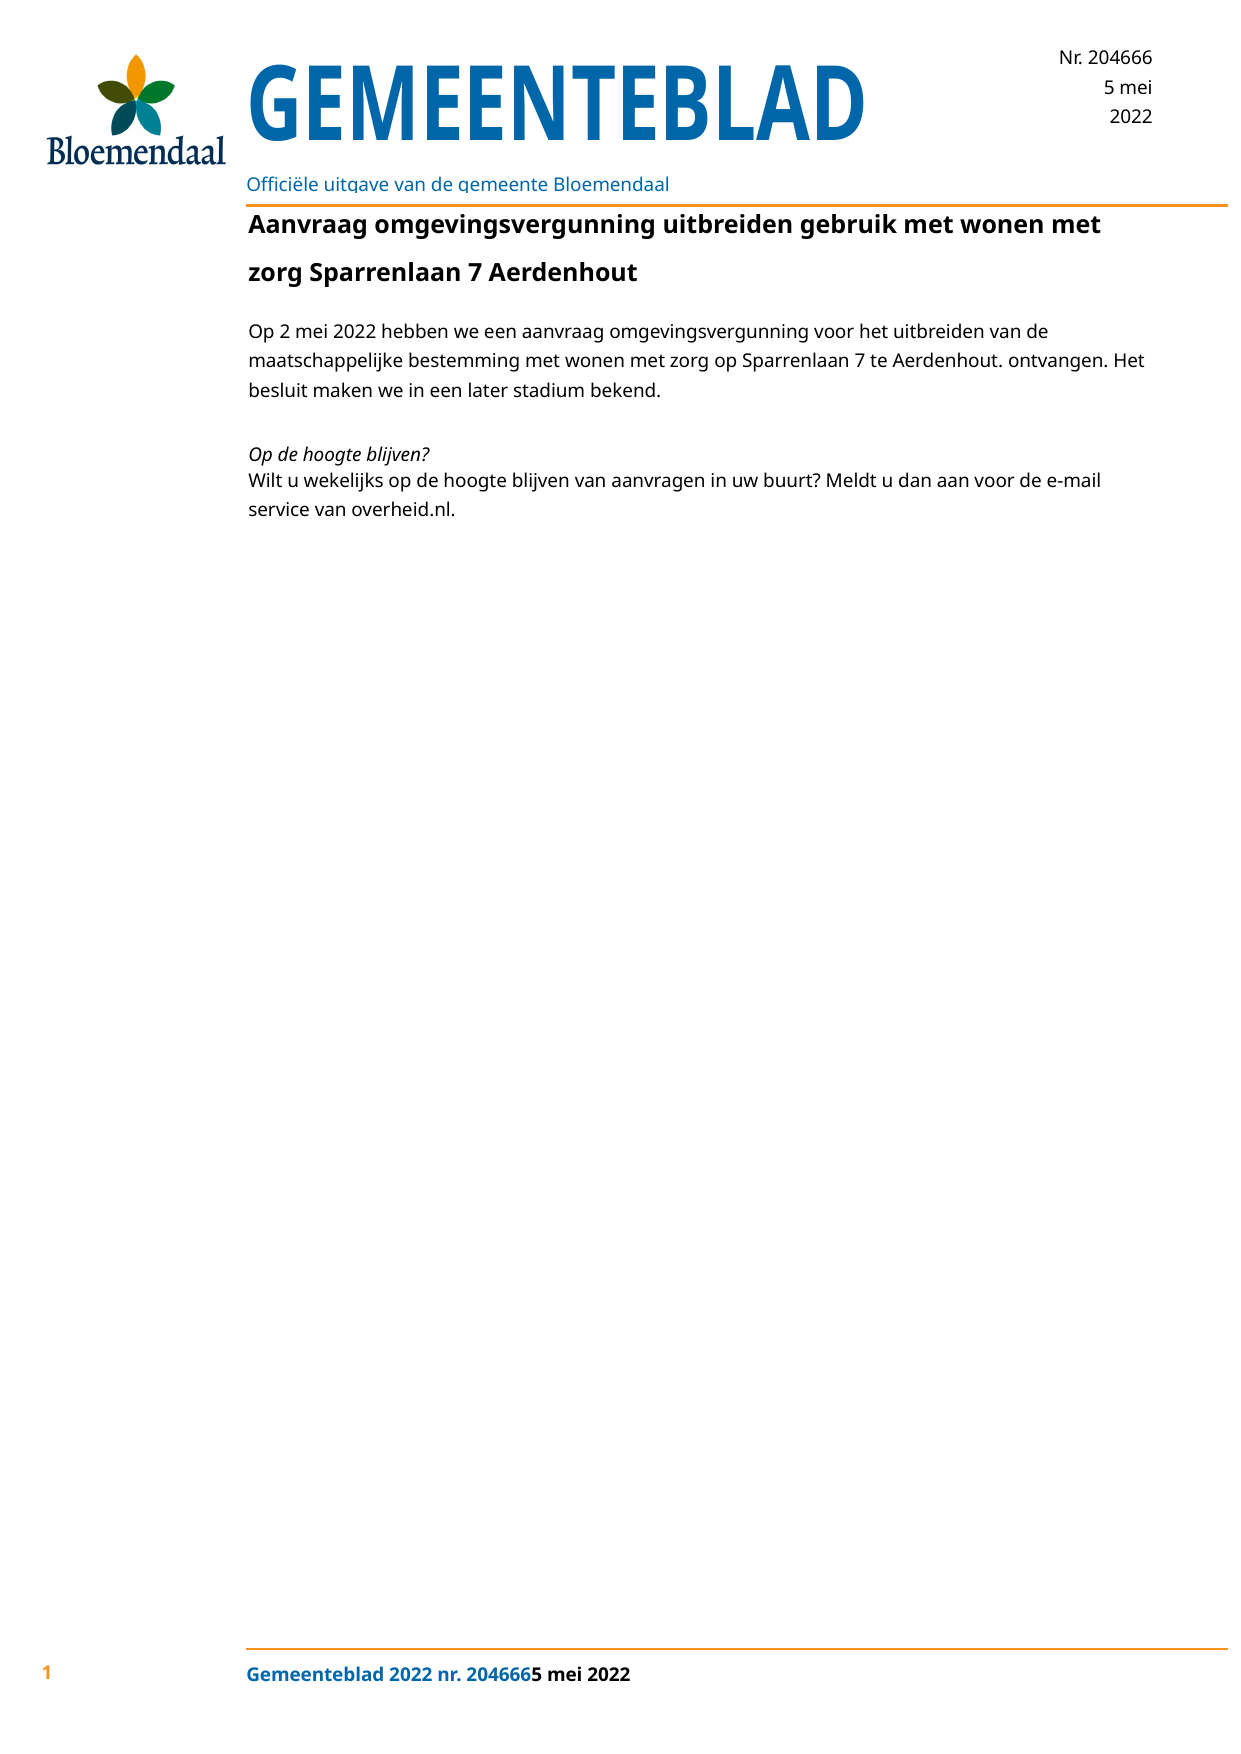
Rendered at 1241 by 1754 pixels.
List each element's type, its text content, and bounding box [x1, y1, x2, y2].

picture [41, 47, 231, 172]
text Aanvraag omgevingsvergunning uitbreiden gebruik met wonen met zorg Sparrenlaan 7 Aerdenhout [248, 207, 1152, 288]
text Op de hoogte blijven? [248, 441, 1152, 467]
text Wilt u wekelijks op de hoogte blijven van aanvragen in uw buurt? Meldt u dan aan voor de e-mail service van overheid.nl. [248, 467, 1152, 522]
text Op 2 mei 2022 hebben we een aanvraag omgevingsvergunning voor het uitbreiden van de maatschappelijke bestemming met wonen met zorg op Sparrenlaan 7 te Aerdenhout. ontvangen. Het besluit maken we in een later stadium bekend. [248, 318, 1152, 403]
